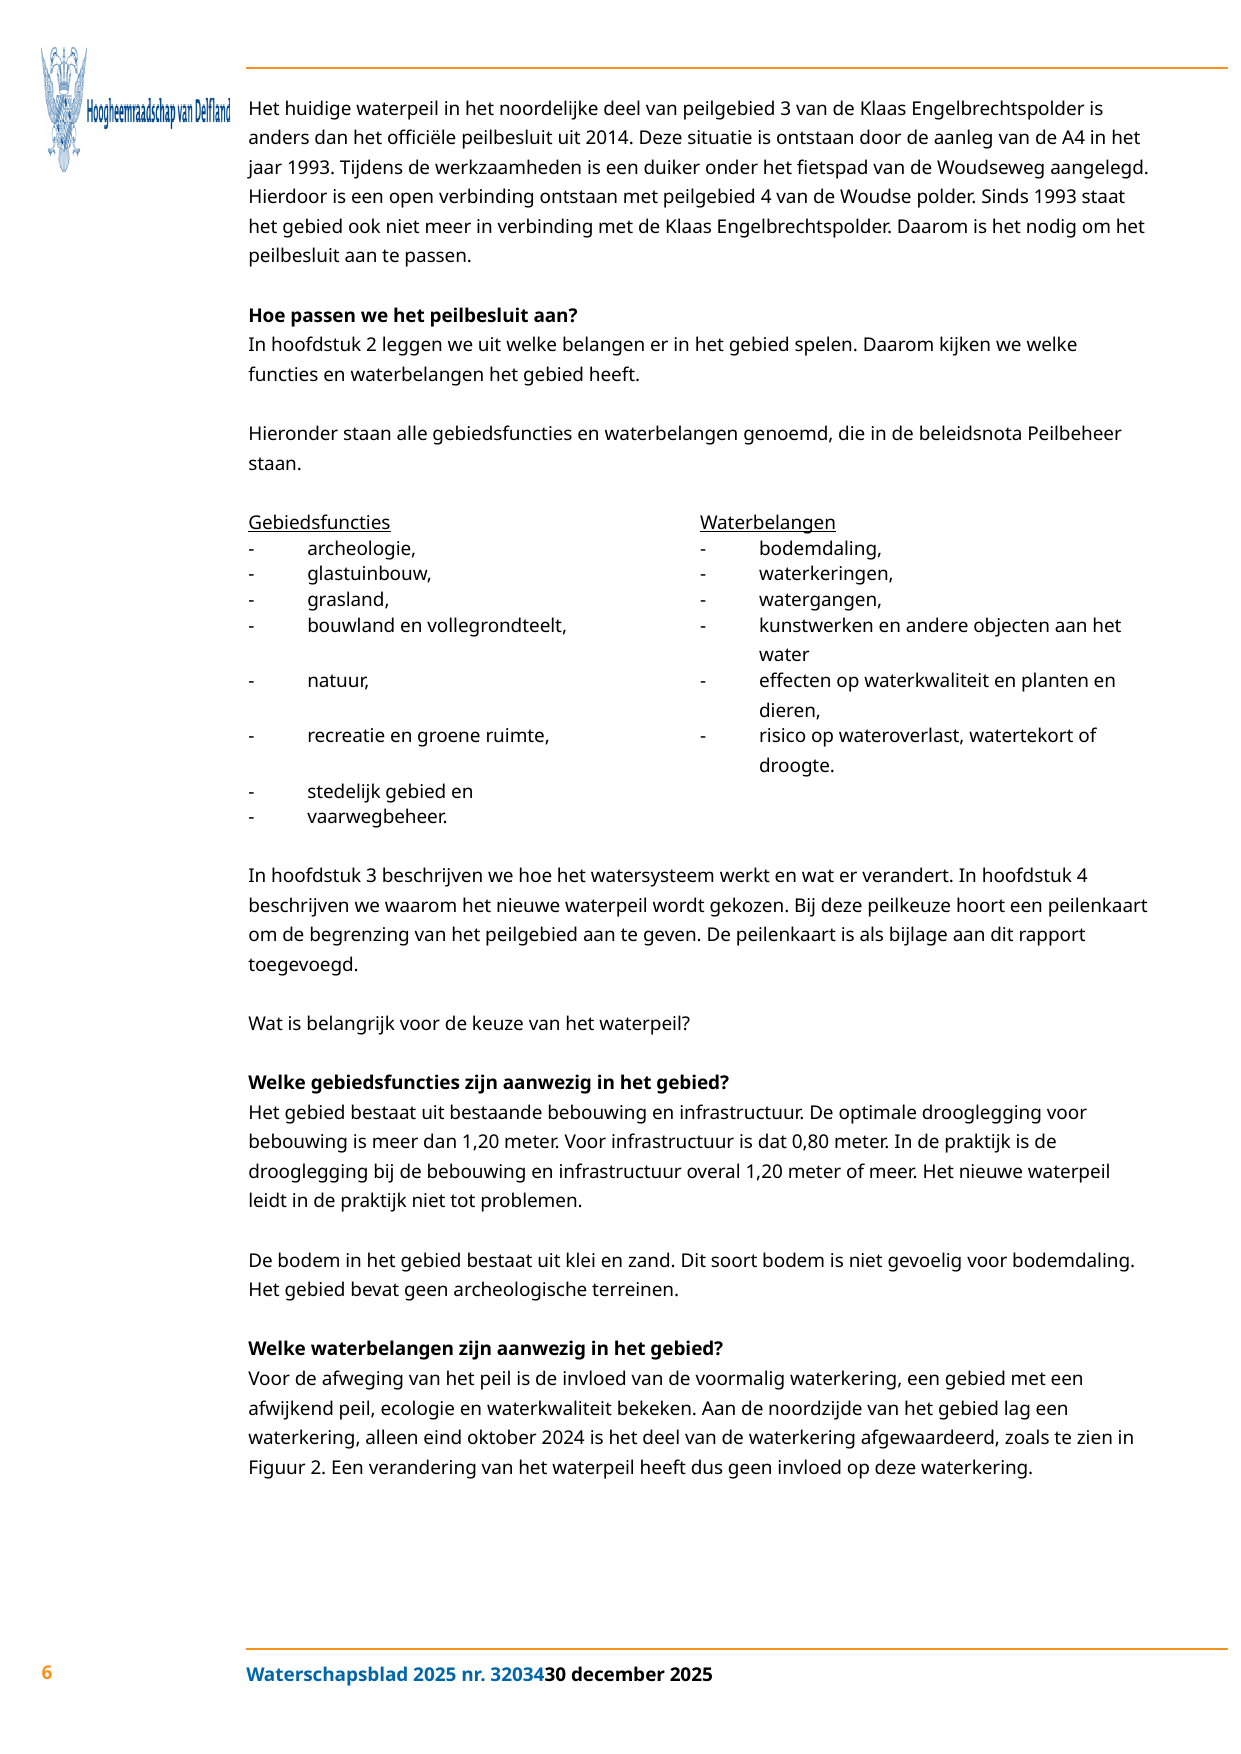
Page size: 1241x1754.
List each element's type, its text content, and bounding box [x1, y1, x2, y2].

text Hoe passen we het peilbesluit aan? [248, 302, 1152, 328]
table_cell archeologie, [248, 535, 700, 561]
table_cell natuur, [248, 667, 700, 723]
text Hieronder staan alle gebiedsfuncties en waterbelangen genoemd, die in de beleidsnota Peilbeheer staan. [248, 420, 1152, 476]
text Voor de afweging van het peil is de invloed van de voormalig waterkering, een gebied met een afwijkend peil, ecologie en waterkwaliteit bekeken. Aan de noordzijde van het gebied lag een waterkering, alleen eind oktober 2024 is het deel van de waterkering afgewaardeerd, zoals te zien in Figuur 2. Een verandering van het waterpeil heeft dus geen invloed op deze waterkering. [248, 1365, 1152, 1479]
table_cell effecten op waterkwaliteit en planten en dieren, [700, 667, 1152, 723]
table_cell waterkeringen, [700, 561, 1152, 586]
table_cell bodemdaling, [700, 535, 1152, 561]
text Het gebied bestaat uit bestaande bebouwing en infrastructuur. De optimale drooglegging voor bebouwing is meer dan 1,20 meter. Voor infrastructuur is dat 0,80 meter. In de praktijk is de drooglegging bij de bebouwing en infrastructuur overal 1,20 meter of meer. Het nieuwe waterpeil leidt in de praktijk niet tot problemen. [248, 1099, 1152, 1213]
text In hoofdstuk 3 beschrijven we hoe het watersysteem werkt en wat er verandert. In hoofdstuk 4 beschrijven we waarom het nieuwe waterpeil wordt gekozen. Bij deze peilkeuze hoort een peilenkaart om de begrenzing van het peilgebied aan te geven. De peilenkaart is als bijlage aan dit rapport toegevoegd. [248, 862, 1152, 977]
picture [41, 47, 231, 172]
table_cell vaarwegbeheer. [248, 804, 700, 829]
text Wat is belangrijk voor de keuze van het waterpeil? [248, 1010, 1152, 1036]
text Welke waterbelangen zijn aanwezig in het gebied? [248, 1336, 1152, 1361]
table_header Waterbelangen [700, 509, 1152, 535]
text In hoofdstuk 2 leggen we uit welke belangen er in het gebied spelen. Daarom kijken we welke functies en waterbelangen het gebied heeft. [248, 331, 1152, 387]
text Welke gebiedsfuncties zijn aanwezig in het gebied? [248, 1069, 1152, 1095]
table_cell [700, 778, 1152, 804]
table_cell glastuinbouw, [248, 561, 700, 586]
table_cell watergangen, [700, 586, 1152, 612]
table_cell risico op wateroverlast, watertekort of droogte. [700, 723, 1152, 778]
table_cell kunstwerken en andere objecten aan het water [700, 612, 1152, 667]
text Het huidige waterpeil in het noordelijke deel van peilgebied 3 van de Klaas Engelbrechtspolder is anders dan het officiële peilbesluit uit 2014. Deze situatie is ontstaan door de aanleg van de A4 in het jaar 1993. Tijdens de werkzaamheden is een duiker onder het fietspad van de Woudseweg aangelegd. Hierdoor is een open verbinding ontstaan met peilgebied 4 van de Woudse polder. Sinds 1993 staat het gebied ook niet meer in verbinding met de Klaas Engelbrechtspolder. Daarom is het nodig om het peilbesluit aan te passen. [248, 95, 1152, 268]
table_cell grasland, [248, 586, 700, 612]
table_cell stedelijk gebied en [248, 778, 700, 804]
table_header Gebiedsfuncties [248, 509, 700, 535]
table_cell [700, 804, 1152, 829]
table_cell bouwland en vollegrondteelt, [248, 612, 700, 667]
table_cell recreatie en groene ruimte, [248, 723, 700, 778]
text De bodem in het gebied bestaat uit klei en zand. Dit soort bodem is niet gevoelig voor bodemdaling. Het gebied bevat geen archeologische terreinen. [248, 1247, 1152, 1302]
